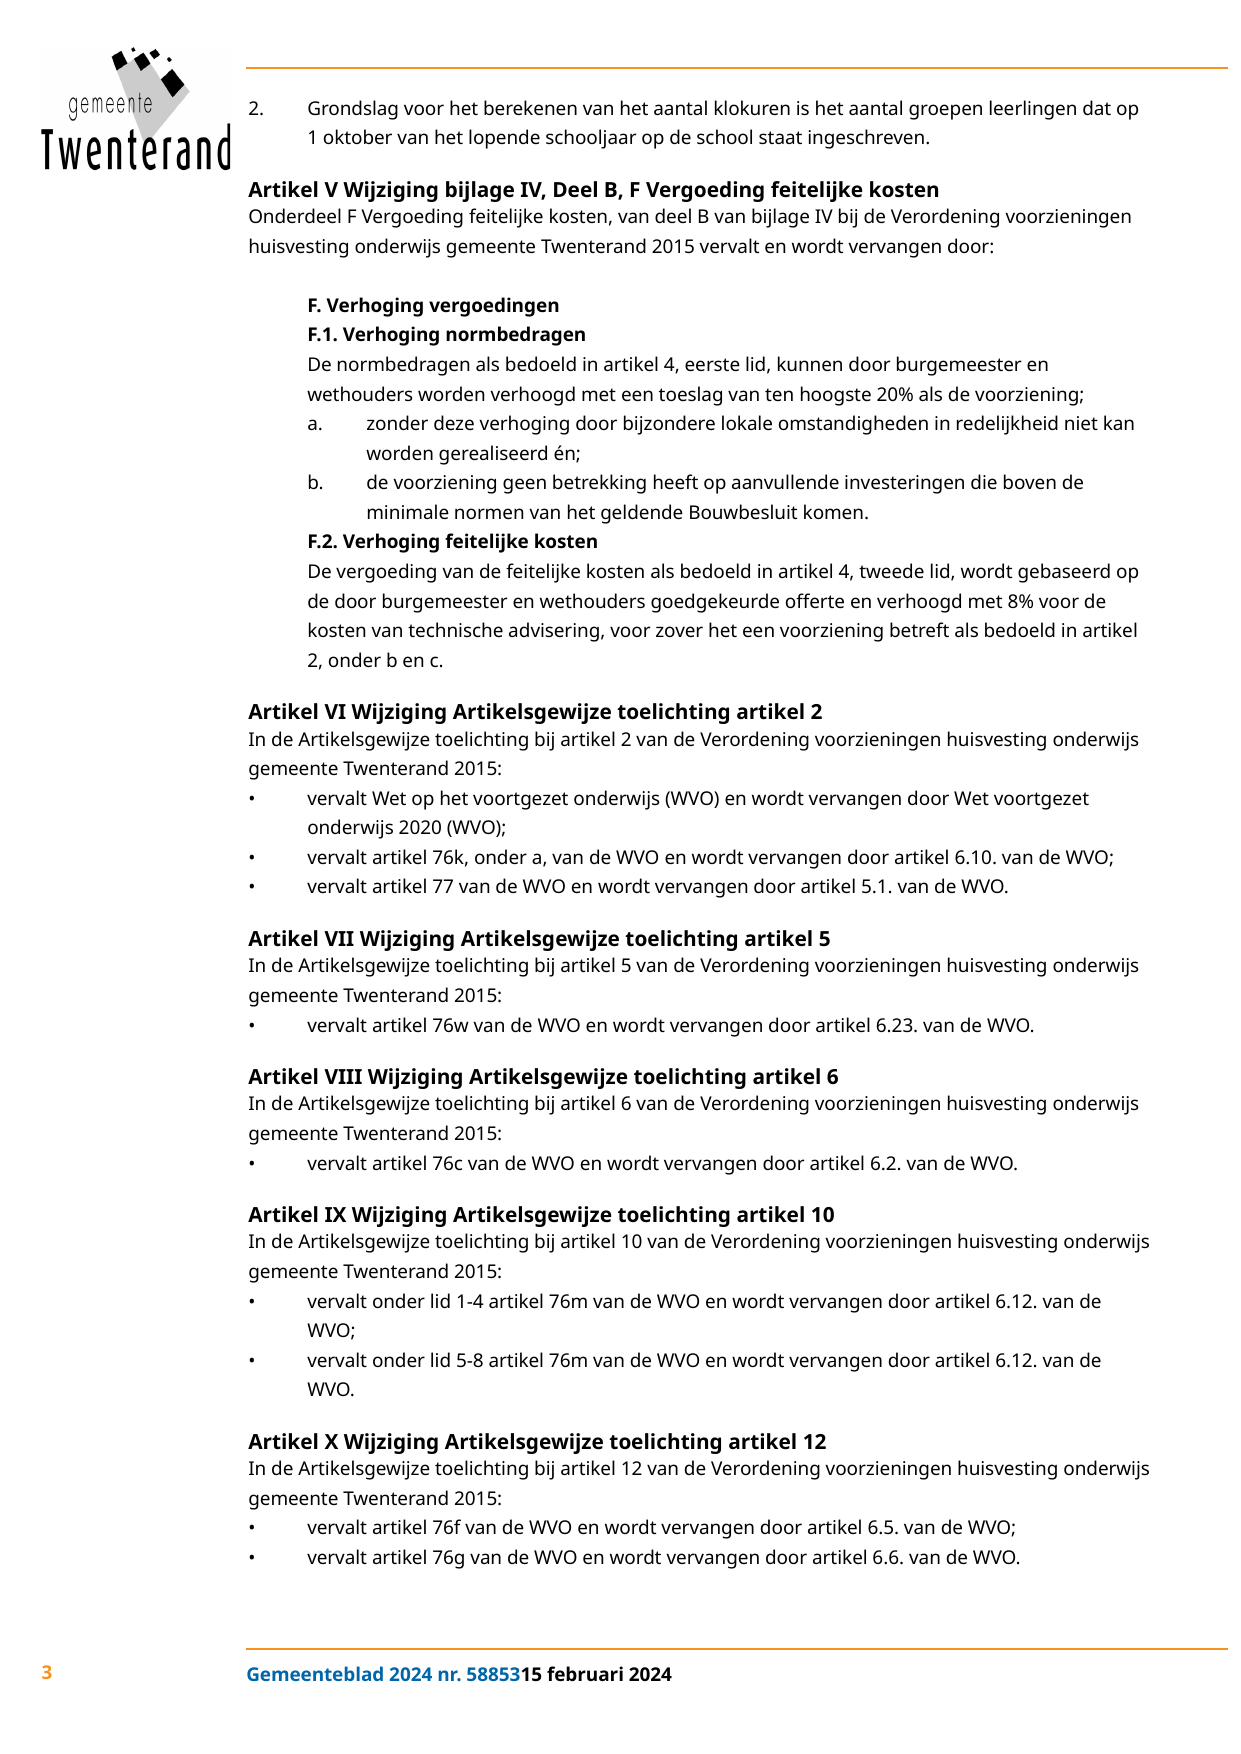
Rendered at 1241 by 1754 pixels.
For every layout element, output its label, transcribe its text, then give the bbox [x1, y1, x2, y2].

text Onderdeel F Vergoeding feitelijke kosten, van deel B van bijlage IV bij de Verordening voorzieningen huisvesting onderwijs gemeente Twenterand 2015 vervalt en wordt vervangen door: [248, 203, 1152, 258]
text Artikel IX Wijziging Artikelsgewijze toelichting artikel 10 [248, 1200, 1152, 1229]
text In de Artikelsgewijze toelichting bij artikel 5 van de Verordening voorzieningen huisvesting onderwijs gemeente Twenterand 2015: [248, 953, 1152, 1008]
list de voorziening geen betrekking heeft op aanvullende investeringen die boven de minimale normen van het geldende Bouwbesluit komen. [307, 469, 1152, 525]
text Artikel VII Wijziging Artikelsgewijze toelichting artikel 5 [248, 924, 1152, 953]
text In de Artikelsgewijze toelichting bij artikel 12 van de Verordening voorzieningen huisvesting onderwijs gemeente Twenterand 2015: [248, 1455, 1152, 1511]
text In de Artikelsgewijze toelichting bij artikel 10 van de Verordening voorzieningen huisvesting onderwijs gemeente Twenterand 2015: [248, 1229, 1152, 1284]
list De vergoeding van de feitelijke kosten als bedoeld in artikel 4, tweede lid, wordt gebaseerd op de door burgemeester en wethouders goedgekeurde offerte en verhoogd met 8% voor de kosten van technische advisering, voor zover het een voorziening betreft als bedoeld in artikel 2, onder b en c. [248, 558, 1152, 673]
list F.1. Verhoging normbedragen [248, 322, 1152, 347]
list vervalt artikel 76w van de WVO en wordt vervangen door artikel 6.23. van de WVO. [248, 1012, 1152, 1037]
text Artikel V Wijziging bijlage IV, Deel B, F Vergoeding feitelijke kosten [248, 175, 1152, 203]
list vervalt artikel 76f van de WVO en wordt vervangen door artikel 6.5. van de WVO; [248, 1514, 1152, 1540]
list vervalt onder lid 1-4 artikel 76m van de WVO en wordt vervangen door artikel 6.12. van de WVO; [248, 1288, 1152, 1343]
list vervalt Wet op het voortgezet onderwijs (WVO) en wordt vervangen door Wet voortgezet onderwijs 2020 (WVO); [248, 785, 1152, 840]
list F.2. Verhoging feitelijke kosten [248, 529, 1152, 554]
list vervalt onder lid 5-8 artikel 76m van de WVO en wordt vervangen door artikel 6.12. van de WVO. [248, 1347, 1152, 1402]
picture [41, 47, 231, 172]
list De normbedragen als bedoeld in artikel 4, eerste lid, kunnen door burgemeester en wethouders worden verhoogd met een toeslag van ten hoogste 20% als de voorziening; [248, 351, 1152, 406]
list vervalt artikel 76k, onder a, van de WVO en wordt vervangen door artikel 6.10. van de WVO; [248, 844, 1152, 870]
list Grondslag voor het berekenen van het aantal klokuren is het aantal groepen leerlingen dat op 1 oktober van het lopende schooljaar op de school staat ingeschreven. [248, 95, 1152, 150]
text Artikel VI Wijziging Artikelsgewijze toelichting artikel 2 [248, 697, 1152, 726]
text In de Artikelsgewijze toelichting bij artikel 2 van de Verordening voorzieningen huisvesting onderwijs gemeente Twenterand 2015: [248, 726, 1152, 781]
text Artikel VIII Wijziging Artikelsgewijze toelichting artikel 6 [248, 1062, 1152, 1091]
list vervalt artikel 76g van de WVO en wordt vervangen door artikel 6.6. van de WVO. [248, 1544, 1152, 1570]
list vervalt artikel 76c van de WVO en wordt vervangen door artikel 6.2. van de WVO. [248, 1150, 1152, 1176]
list vervalt artikel 77 van de WVO en wordt vervangen door artikel 5.1. van de WVO. [248, 874, 1152, 899]
list zonder deze verhoging door bijzondere lokale omstandigheden in redelijkheid niet kan worden gerealiseerd én; [307, 410, 1152, 466]
list F. Verhoging vergoedingen [248, 292, 1152, 318]
text Artikel X Wijziging Artikelsgewijze toelichting artikel 12 [248, 1427, 1152, 1455]
text In de Artikelsgewijze toelichting bij artikel 6 van de Verordening voorzieningen huisvesting onderwijs gemeente Twenterand 2015: [248, 1091, 1152, 1146]
